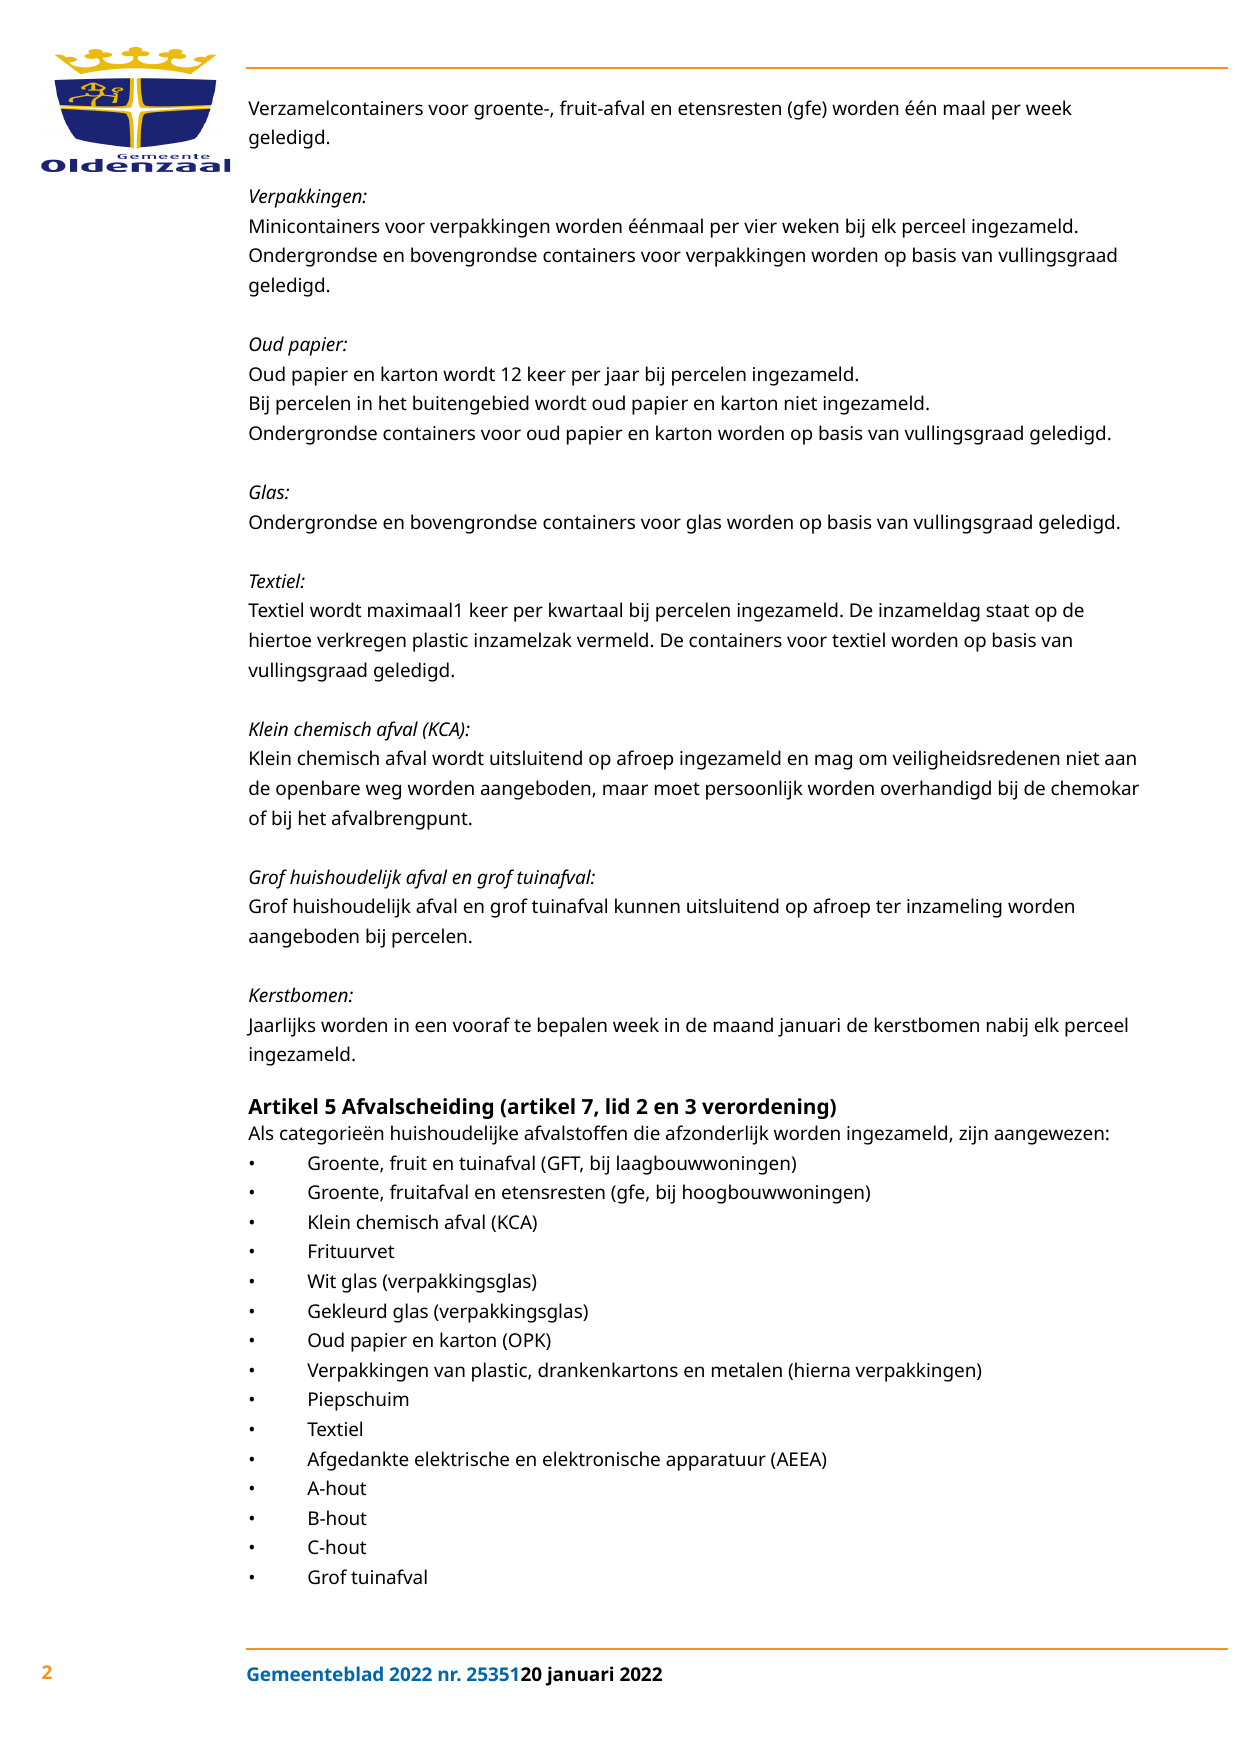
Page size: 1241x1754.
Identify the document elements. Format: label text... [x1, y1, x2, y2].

text Grof huishoudelijk afval en grof tuinafval: [248, 864, 1152, 890]
list A-hout [248, 1475, 1152, 1501]
text Verpakkingen: [248, 183, 1152, 209]
text Ondergrondse en bovengrondse containers voor glas worden op basis van vullingsgraad geledigd. [248, 509, 1152, 535]
text Ondergrondse containers voor oud papier en karton worden op basis van vullingsgraad geledigd. [248, 420, 1152, 446]
text Textiel wordt maximaal1 keer per kwartaal bij percelen ingezameld. De inzameldag staat op de hiertoe verkregen plastic inzamelzak vermeld. De containers voor textiel worden op basis van vullingsgraad geledigd. [248, 598, 1152, 683]
list Oud papier en karton (OPK) [248, 1327, 1152, 1353]
list Klein chemisch afval (KCA) [248, 1209, 1152, 1235]
list C-hout [248, 1534, 1152, 1560]
list Wit glas (verpakkingsglas) [248, 1268, 1152, 1294]
text Oud papier: [248, 331, 1152, 357]
text Ondergrondse en bovengrondse containers voor verpakkingen worden op basis van vullingsgraad geledigd. [248, 243, 1152, 298]
text Klein chemisch afval (KCA): [248, 716, 1152, 742]
text Textiel: [248, 568, 1152, 594]
list Grof tuinafval [248, 1564, 1152, 1590]
text Als categorieën huishoudelijke afvalstoffen die afzonderlijk worden ingezameld, zijn aangewezen: [248, 1120, 1152, 1146]
text Bij percelen in het buitengebied wordt oud papier en karton niet ingezameld. [248, 391, 1152, 416]
list Piepschuim [248, 1387, 1152, 1412]
text Oud papier en karton wordt 12 keer per jaar bij percelen ingezameld. [248, 361, 1152, 387]
text Verzamelcontainers voor groente-, fruit-afval en etensresten (gfe) worden één maal per week geledigd. [248, 95, 1152, 150]
list Textiel [248, 1416, 1152, 1442]
list B-hout [248, 1505, 1152, 1531]
list Frituurvet [248, 1239, 1152, 1264]
text Glas: [248, 479, 1152, 505]
list Gekleurd glas (verpakkingsglas) [248, 1298, 1152, 1323]
picture [41, 47, 231, 172]
list Afgedankte elektrische en elektronische apparatuur (AEEA) [248, 1446, 1152, 1471]
list Groente, fruit en tuinafval (GFT, bij laagbouwwoningen) [248, 1150, 1152, 1176]
text Artikel 5 Afvalscheiding (artikel 7, lid 2 en 3 verordening) [248, 1092, 1152, 1120]
text Minicontainers voor verpakkingen worden éénmaal per vier weken bij elk perceel ingezameld. [248, 213, 1152, 239]
text Kerstbomen: [248, 982, 1152, 1008]
text Grof huishoudelijk afval en grof tuinafval kunnen uitsluitend op afroep ter inzameling worden aangeboden bij percelen. [248, 893, 1152, 949]
text Klein chemisch afval wordt uitsluitend op afroep ingezameld en mag om veiligheidsredenen niet aan de openbare weg worden aangeboden, maar moet persoonlijk worden overhandigd bij de chemokar of bij het afvalbrengpunt. [248, 746, 1152, 831]
text Jaarlijks worden in een vooraf te bepalen week in de maand januari de kerstbomen nabij elk perceel ingezameld. [248, 1012, 1152, 1067]
list Verpakkingen van plastic, drankenkartons en metalen (hierna verpakkingen) [248, 1357, 1152, 1383]
list Groente, fruitafval en etensresten (gfe, bij hoogbouwwoningen) [248, 1179, 1152, 1205]
